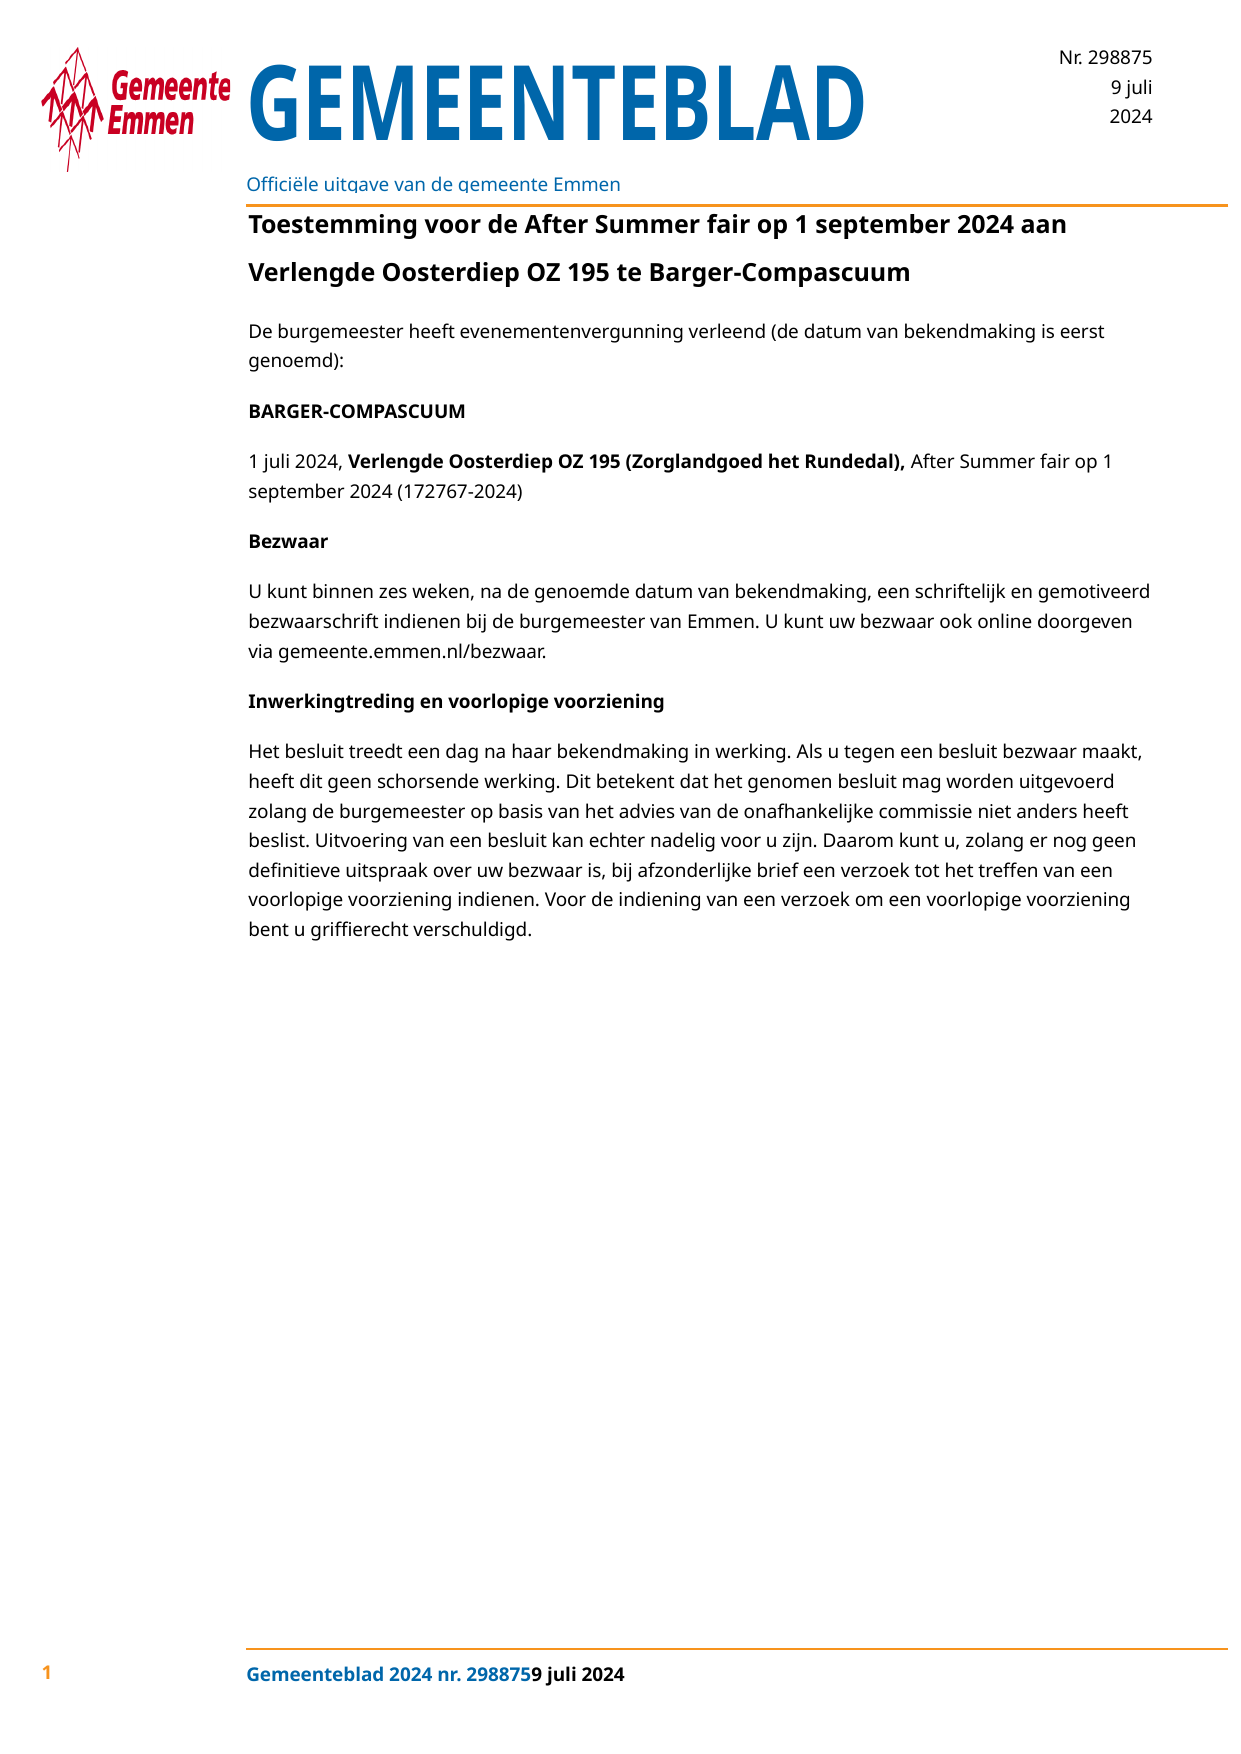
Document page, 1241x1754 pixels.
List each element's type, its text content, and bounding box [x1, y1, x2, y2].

text BARGER-COMPASCUUM [248, 398, 1152, 424]
text Toestemming voor de After Summer fair op 1 september 2024 aan Verlengde Oosterdiep OZ 195 te Barger-Compascuum [248, 207, 1152, 288]
text U kunt binnen zes weken, na de genoemde datum van bekendmaking, een schriftelijk en gemotiveerd bezwaarschrift indienen bij de burgemeester van Emmen. U kunt uw bezwaar ook online doorgeven via gemeente.emmen.nl/bezwaar. [248, 579, 1152, 664]
picture [41, 47, 231, 172]
text Bezwaar [248, 528, 1152, 554]
text 1 juli 2024, Verlengde Oosterdiep OZ 195 (Zorglandgoed het Rundedal), After Summer fair op 1 september 2024 (172767-2024) [248, 448, 1152, 504]
text De burgemeester heeft evenementenvergunning verleend (de datum van bekendmaking is eerst genoemd): [248, 318, 1152, 373]
text Het besluit treedt een dag na haar bekendmaking in werking. Als u tegen een besluit bezwaar maakt, heeft dit geen schorsende werking. Dit betekent dat het genomen besluit mag worden uitgevoerd zolang de burgemeester op basis van het advies van de onafhankelijke commissie niet anders heeft beslist. Uitvoering van een besluit kan echter nadelig voor u zijn. Daarom kunt u, zolang er nog geen definitieve uitspraak over uw bezwaar is, bij afzonderlijke brief een verzoek tot het treffen van een voorlopige voorziening indienen. Voor de indiening van een verzoek om een voorlopige voorziening bent u griffierecht verschuldigd. [248, 739, 1152, 942]
text Inwerkingtreding en voorlopige voorziening [248, 688, 1152, 714]
